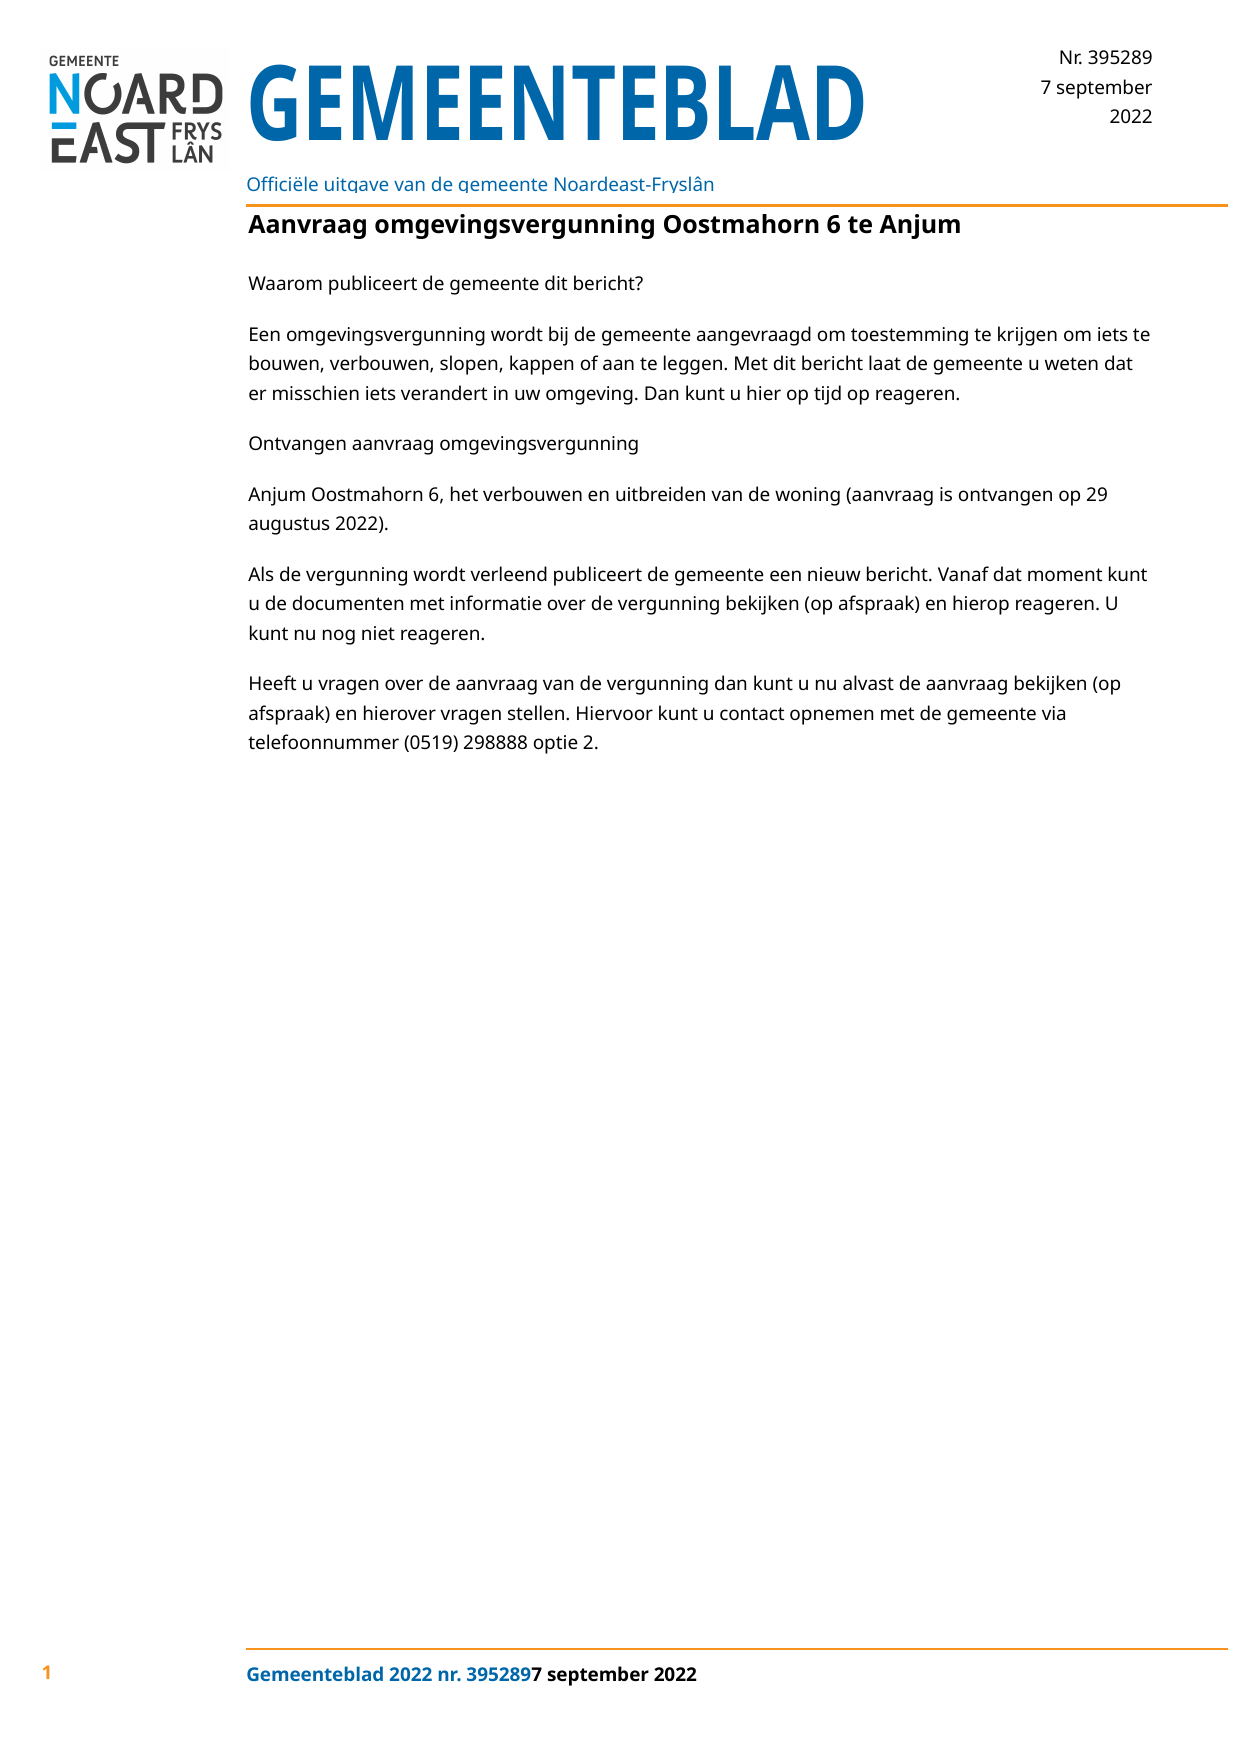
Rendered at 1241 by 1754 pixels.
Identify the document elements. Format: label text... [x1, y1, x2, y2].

text Als de vergunning wordt verleend publiceert de gemeente een nieuw bericht. Vanaf dat moment kunt u de documenten met informatie over de vergunning bekijken (op afspraak) en hierop reageren. U kunt nu nog niet reageren. [248, 561, 1152, 646]
text Waarom publiceert de gemeente dit bericht? [248, 270, 1152, 296]
text Anjum Oostmahorn 6, het verbouwen en uitbreiden van de woning (aanvraag is ontvangen op 29 augustus 2022). [248, 481, 1152, 536]
text Ontvangen aanvraag omgevingsvergunning [248, 430, 1152, 456]
text Aanvraag omgevingsvergunning Oostmahorn 6 te Anjum [248, 207, 1152, 241]
text Een omgevingsvergunning wordt bij de gemeente aangevraagd om toestemming te krijgen om iets te bouwen, verbouwen, slopen, kappen of aan te leggen. Met dit bericht laat de gemeente u weten dat er misschien iets verandert in uw omgeving. Dan kunt u hier op tijd op reageren. [248, 321, 1152, 406]
text Heeft u vragen over de aanvraag van de vergunning dan kunt u nu alvast de aanvraag bekijken (op afspraak) en hierover vragen stellen. Hiervoor kunt u contact opnemen met de gemeente via telefoonnummer (0519) 298888 optie 2. [248, 670, 1152, 755]
picture [41, 47, 231, 172]
